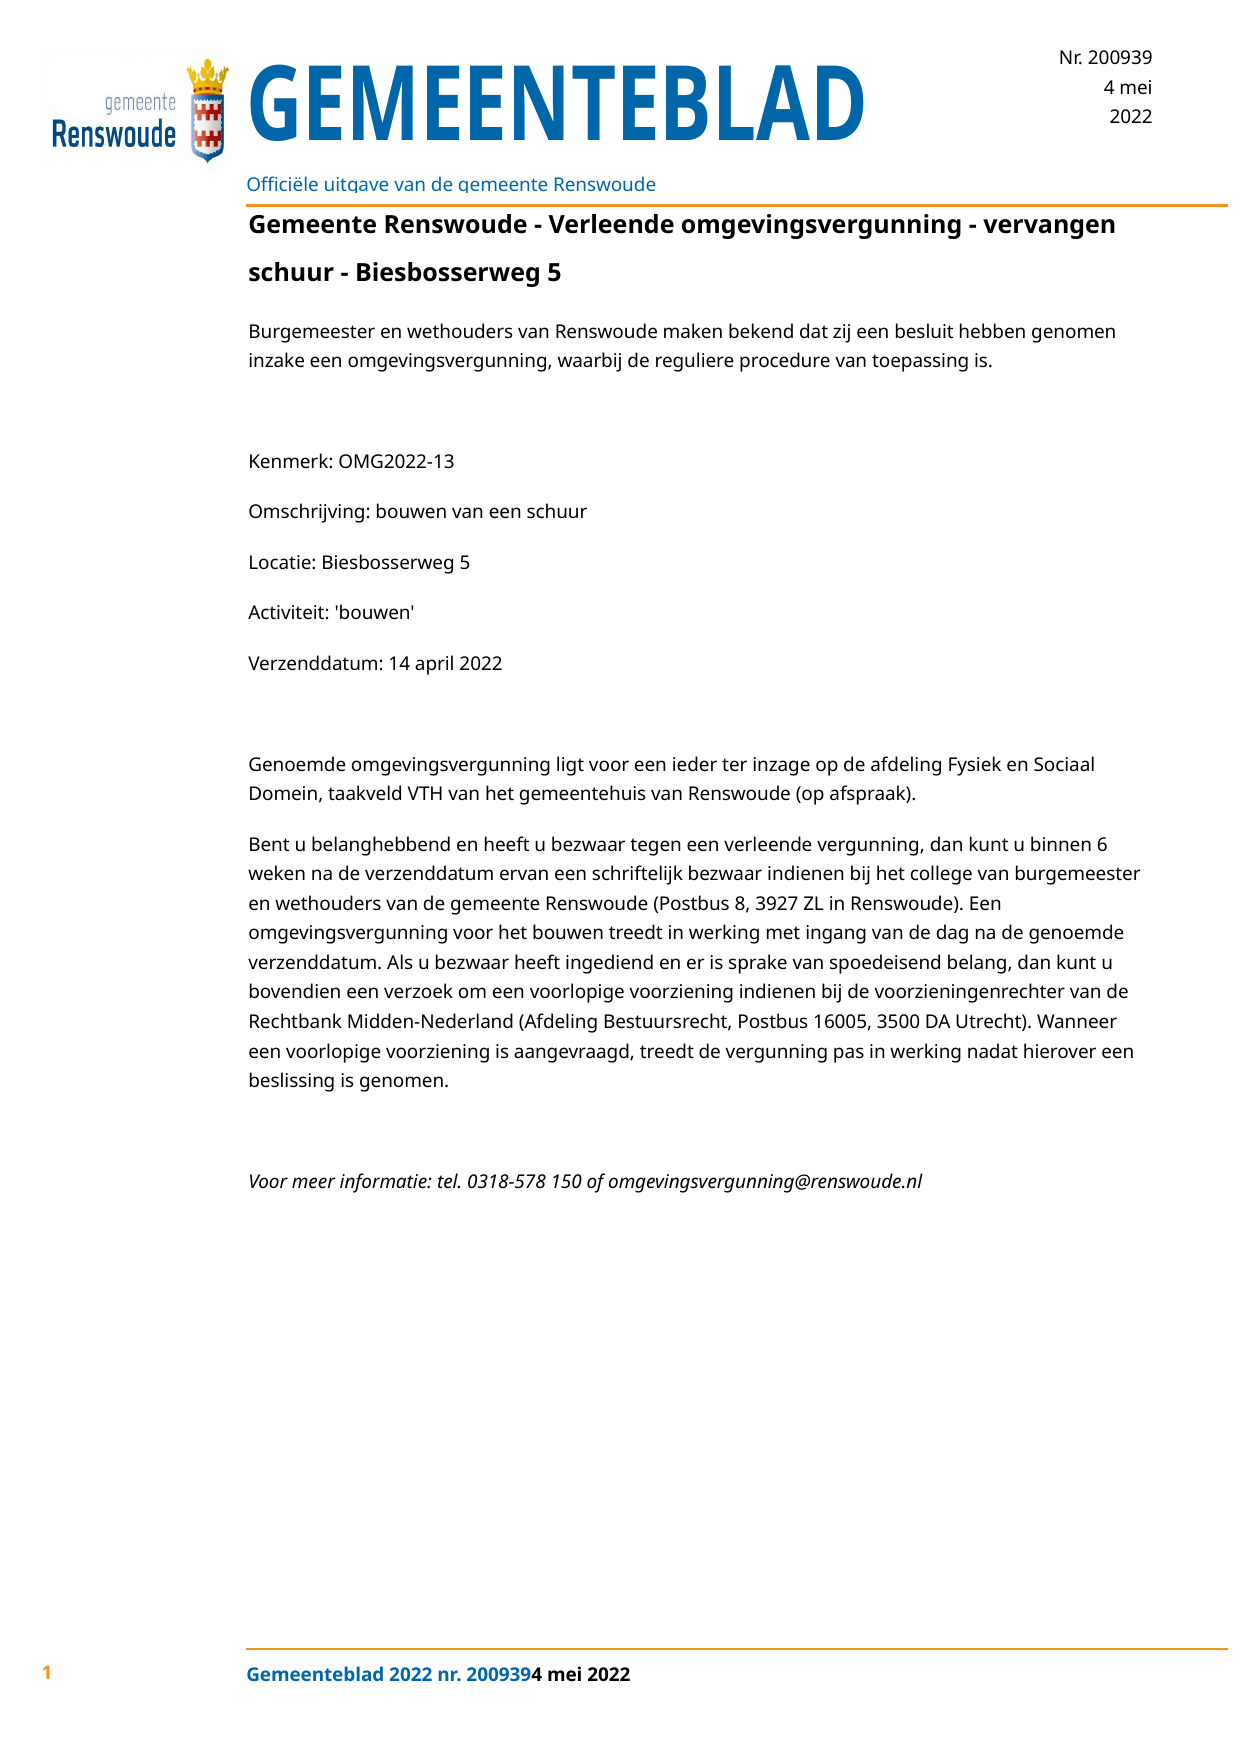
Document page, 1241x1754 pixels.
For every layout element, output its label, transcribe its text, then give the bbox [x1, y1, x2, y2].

text Burgemeester en wethouders van Renswoude maken bekend dat zij een besluit hebben genomen inzake een omgevingsvergunning, waarbij de reguliere procedure van toepassing is. [248, 318, 1152, 373]
text Genoemde omgevingsvergunning ligt voor een ieder ter inzage op de afdeling Fysiek en Sociaal Domein, taakveld VTH van het gemeentehuis van Renswoude (op afspraak). [248, 751, 1152, 806]
text Locatie: Biesbosserweg 5 [248, 549, 1152, 575]
text Omschrijving: bouwen van een schuur [248, 499, 1152, 524]
picture [41, 47, 231, 172]
text Kenmerk: OMG2022-13 [248, 448, 1152, 474]
text Verzenddatum: 14 april 2022 [248, 650, 1152, 676]
text Voor meer informatie: tel. 0318-578 150 of omgevingsvergunning@renswoude.nl [248, 1168, 1152, 1194]
text Bent u belanghebbend en heeft u bezwaar tegen een verleende vergunning, dan kunt u binnen 6 weken na de verzenddatum ervan een schriftelijk bezwaar indienen bij het college van burgemeester en wethouders van de gemeente Renswoude (Postbus 8, 3927 ZL in Renswoude). Een omgevingsvergunning voor het bouwen treedt in werking met ingang van de dag na de genoemde verzenddatum. Als u bezwaar heeft ingediend en er is sprake van spoedeisend belang, dan kunt u bovendien een verzoek om een voorlopige voorziening indienen bij de voorzieningenrechter van de Rechtbank Midden-Nederland (Afdeling Bestuursrecht, Postbus 16005, 3500 DA Utrecht). Wanneer een voorlopige voorziening is aangevraagd, treedt de vergunning pas in werking nadat hierover een beslissing is genomen. [248, 831, 1152, 1093]
text Gemeente Renswoude - Verleende omgevingsvergunning - vervangen schuur - Biesbosserweg 5 [248, 207, 1152, 288]
text Activiteit: 'bouwen' [248, 599, 1152, 625]
